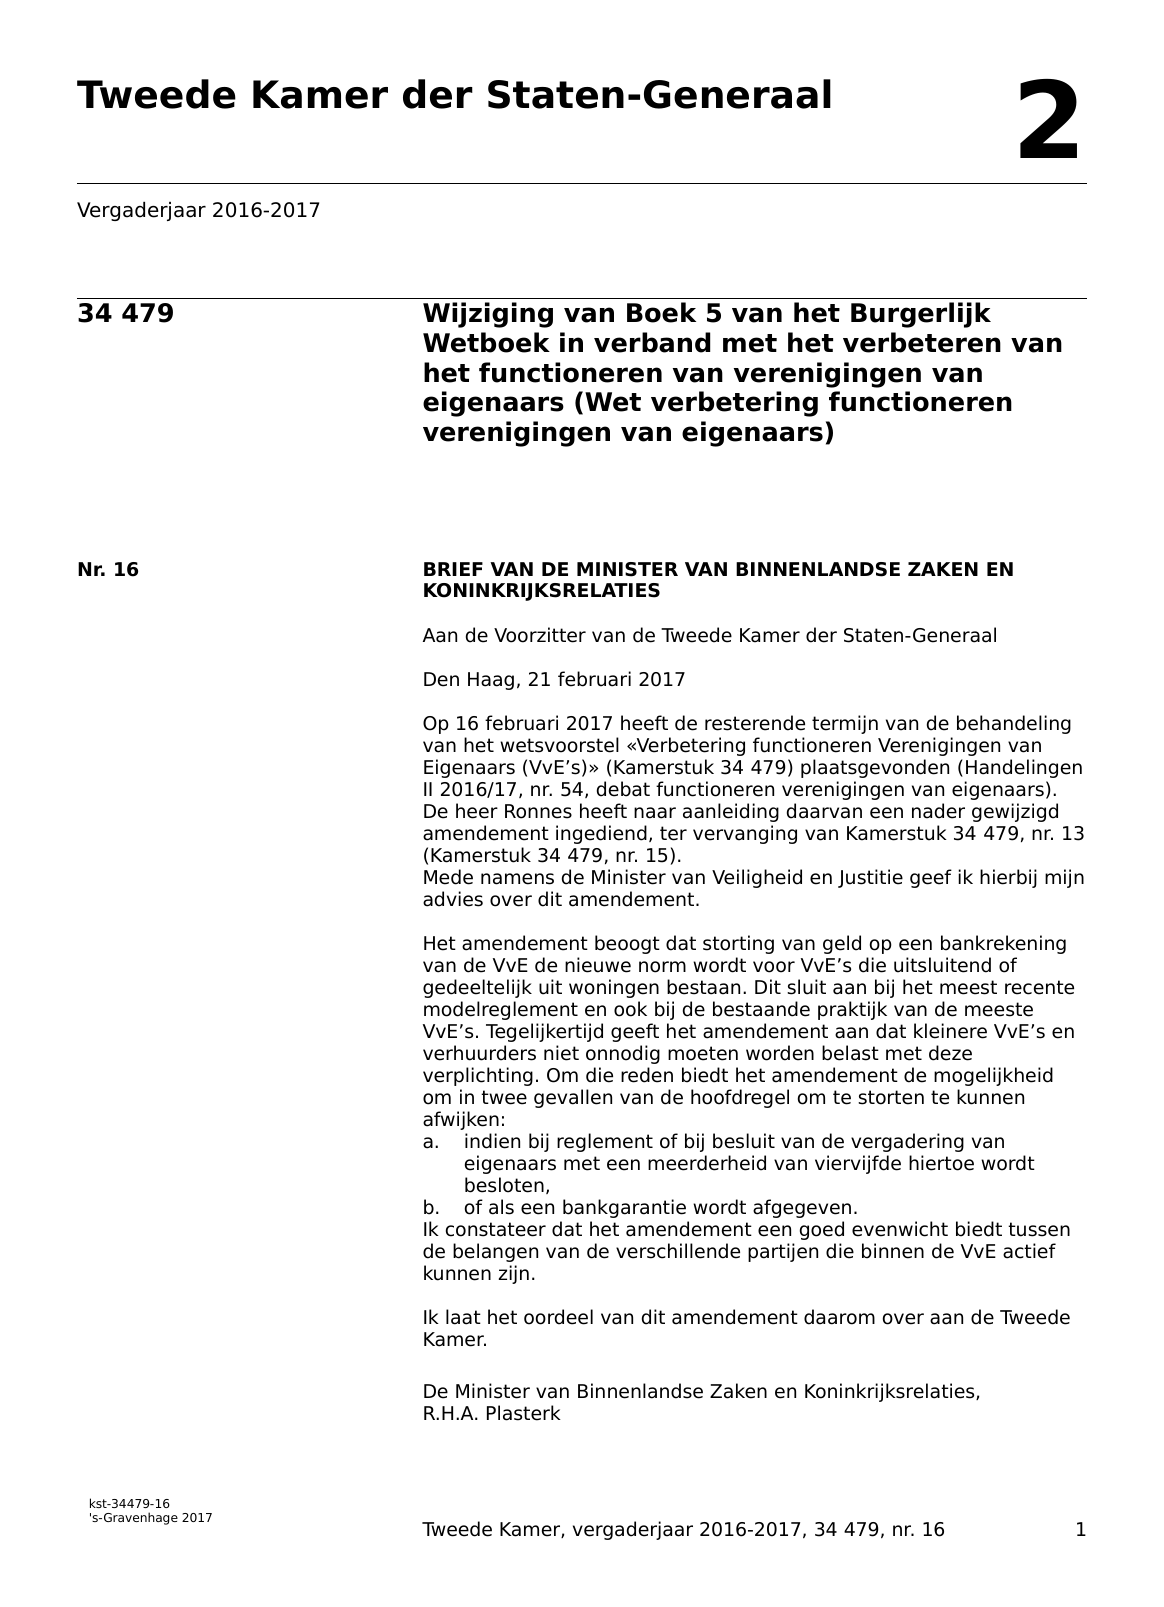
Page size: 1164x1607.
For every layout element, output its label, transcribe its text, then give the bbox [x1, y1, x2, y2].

text 's-Gravenhage 2017 [88, 1511, 323, 1525]
table_header 2 [886, 59, 1087, 183]
text Ik constateer dat het amendement een goed evenwicht biedt tussen de belangen van de verschillende partijen die binnen de VvE actief kunnen zijn. [422, 1219, 1087, 1284]
text Het amendement beoogt dat storting van geld op een bankrekening van de VvE de nieuwe norm wordt voor VvE’s die uitsluitend of gedeeltelijk uit woningen bestaan. Dit sluit aan bij het meest recente modelreglement en ook bij de bestaande praktijk van de meeste VvE’s. Tegelijkertijd geeft het amendement aan dat kleinere VvE’s en verhuurders niet onnodig moeten worden belast met deze verplichting. Om die reden biedt het amendement de mogelijkheid om in twee gevallen van de hoofdregel om te storten te kunnen afwijken: [422, 933, 1087, 1131]
table_cell Vergaderjaar 2016-2017 [77, 184, 1087, 298]
text De Minister van Binnenlandse Zaken en Koninkrijksrelaties, R.H.A. Plasterk [422, 1381, 1087, 1425]
text Den Haag, 21 februari 2017 [422, 669, 1087, 691]
text kst-34479-16 [88, 1497, 323, 1511]
text b. of als een bankgarantie wordt afgegeven. [422, 1197, 1087, 1219]
table_header Tweede Kamer der Staten-Generaal [77, 59, 886, 183]
text a. indien bij reglement of bij besluit van de vergadering van eigenaars met een meerderheid van viervijfde hiertoe wordt besloten, [422, 1131, 1087, 1197]
text Op 16 februari 2017 heeft de resterende termijn van de behandeling van het wetsvoorstel «Verbetering functioneren Verenigingen van Eigenaars (VvE’s)» (Kamerstuk 34 479) plaatsgevonden (Handelingen II 2016/17, nr. 54, debat functioneren verenigingen van eigenaars). De heer Ronnes heeft naar aanleiding daarvan een nader gewijzigd amendement ingediend, ter vervanging van Kamerstuk 34 479, nr. 13 (Kamerstuk 34 479, nr. 15). [422, 713, 1087, 867]
subtitle 34 479 Wijziging van Boek 5 van het Burgerlijk Wetboek in verband met het verbeteren van het functioneren van verenigingen van eigenaars (Wet verbetering functioneren verenigingen van eigenaars) [77, 299, 1087, 447]
subtitle Nr. 16 BRIEF VAN DE MINISTER VAN BINNENLANDSE ZAKEN EN KONINKRIJKSRELATIES [77, 558, 1087, 602]
text Ik laat het oordeel van dit amendement daarom over aan de Tweede Kamer. [422, 1307, 1087, 1351]
text Mede namens de Minister van Veiligheid en Justitie geef ik hierbij mijn advies over dit amendement. [422, 867, 1087, 911]
text Aan de Voorzitter van de Tweede Kamer der Staten-Generaal [422, 624, 1087, 647]
